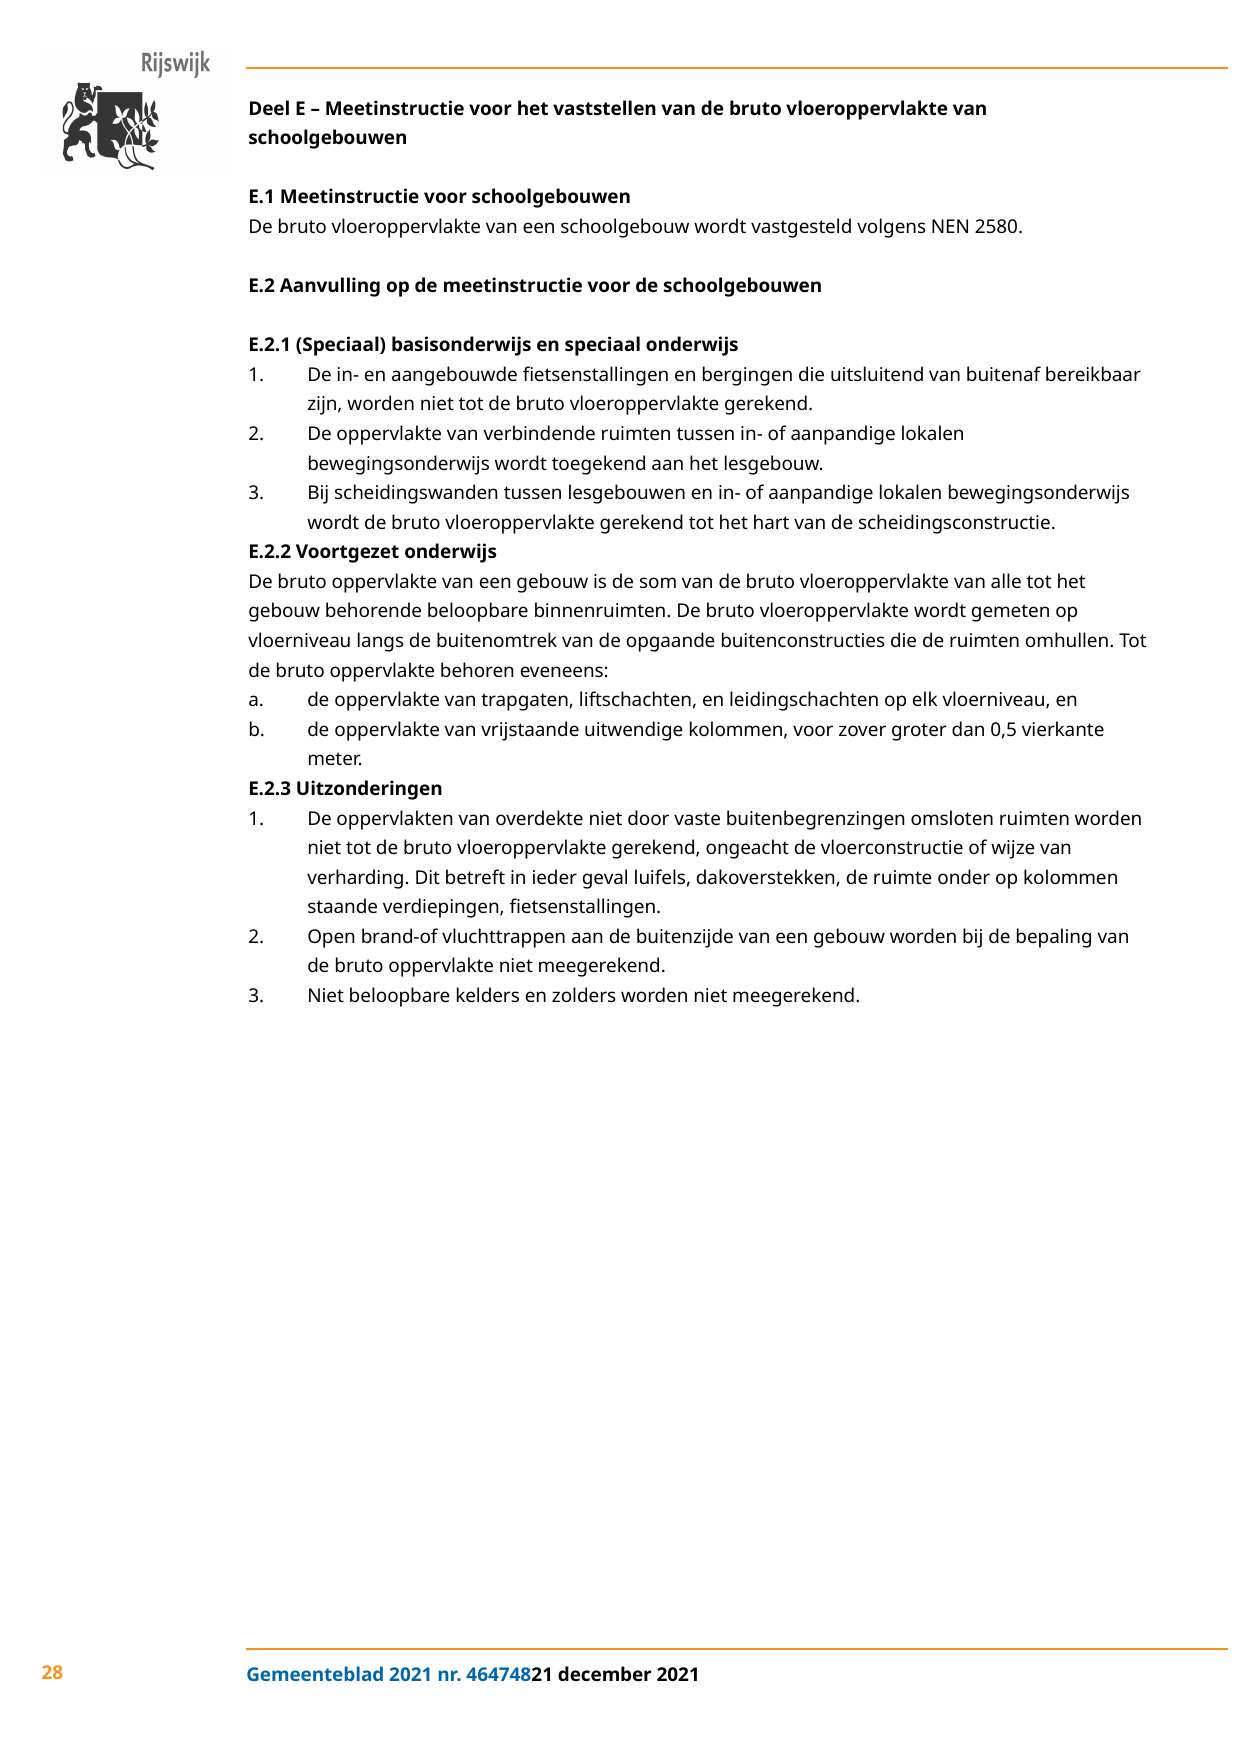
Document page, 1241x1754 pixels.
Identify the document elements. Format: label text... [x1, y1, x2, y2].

text E.2.1 (Speciaal) basisonderwijs en speciaal onderwijs [248, 331, 1152, 357]
text E.2.3 Uitzonderingen [248, 775, 1152, 801]
text De bruto vloeroppervlakte van een schoolgebouw wordt vastgesteld volgens NEN 2580. [248, 213, 1152, 239]
list De oppervlakten van overdekte niet door vaste buitenbegrenzingen omsloten ruimten worden niet tot de bruto vloeroppervlakte gerekend, ongeacht de vloerconstructie of wijze van verharding. Dit betreft in ieder geval luifels, dakoverstekken, de ruimte onder op kolommen staande verdiepingen, fietsenstallingen. [248, 805, 1152, 919]
text Deel E – Meetinstructie voor het vaststellen van de bruto vloeroppervlakte van schoolgebouwen [248, 95, 1152, 150]
list Open brand-of vluchttrappen aan de buitenzijde van een gebouw worden bij de bepaling van de bruto oppervlakte niet meegerekend. [248, 923, 1152, 978]
list de oppervlakte van vrijstaande uitwendige kolommen, voor zover groter dan 0,5 vierkante meter. [248, 716, 1152, 771]
text E.2 Aanvulling op de meetinstructie voor de schoolgebouwen [248, 272, 1152, 298]
text E.2.2 Voortgezet onderwijs [248, 538, 1152, 564]
list De in- en aangebouwde fietsenstallingen en bergingen die uitsluitend van buitenaf bereikbaar zijn, worden niet tot de bruto vloeroppervlakte gerekend. [248, 361, 1152, 416]
text De bruto oppervlakte van een gebouw is de som van de bruto vloeroppervlakte van alle tot het gebouw behorende beloopbare binnenruimten. De bruto vloeroppervlakte wordt gemeten op vloerniveau langs de buitenomtrek van de opgaande buitenconstructies die de ruimten omhullen. Tot de bruto oppervlakte behoren eveneens: [248, 568, 1152, 683]
picture [41, 47, 231, 172]
list De oppervlakte van verbindende ruimten tussen in- of aanpandige lokalen bewegingsonderwijs wordt toegekend aan het lesgebouw. [248, 420, 1152, 476]
list Niet beloopbare kelders en zolders worden niet meegerekend. [248, 982, 1152, 1008]
list Bij scheidingswanden tussen lesgebouwen en in- of aanpandige lokalen bewegingsonderwijs wordt de bruto vloeroppervlakte gerekend tot het hart van de scheidingsconstructie. [248, 479, 1152, 535]
list de oppervlakte van trapgaten, liftschachten, en leidingschachten op elk vloerniveau, en [248, 686, 1152, 712]
text E.1 Meetinstructie voor schoolgebouwen [248, 183, 1152, 209]
